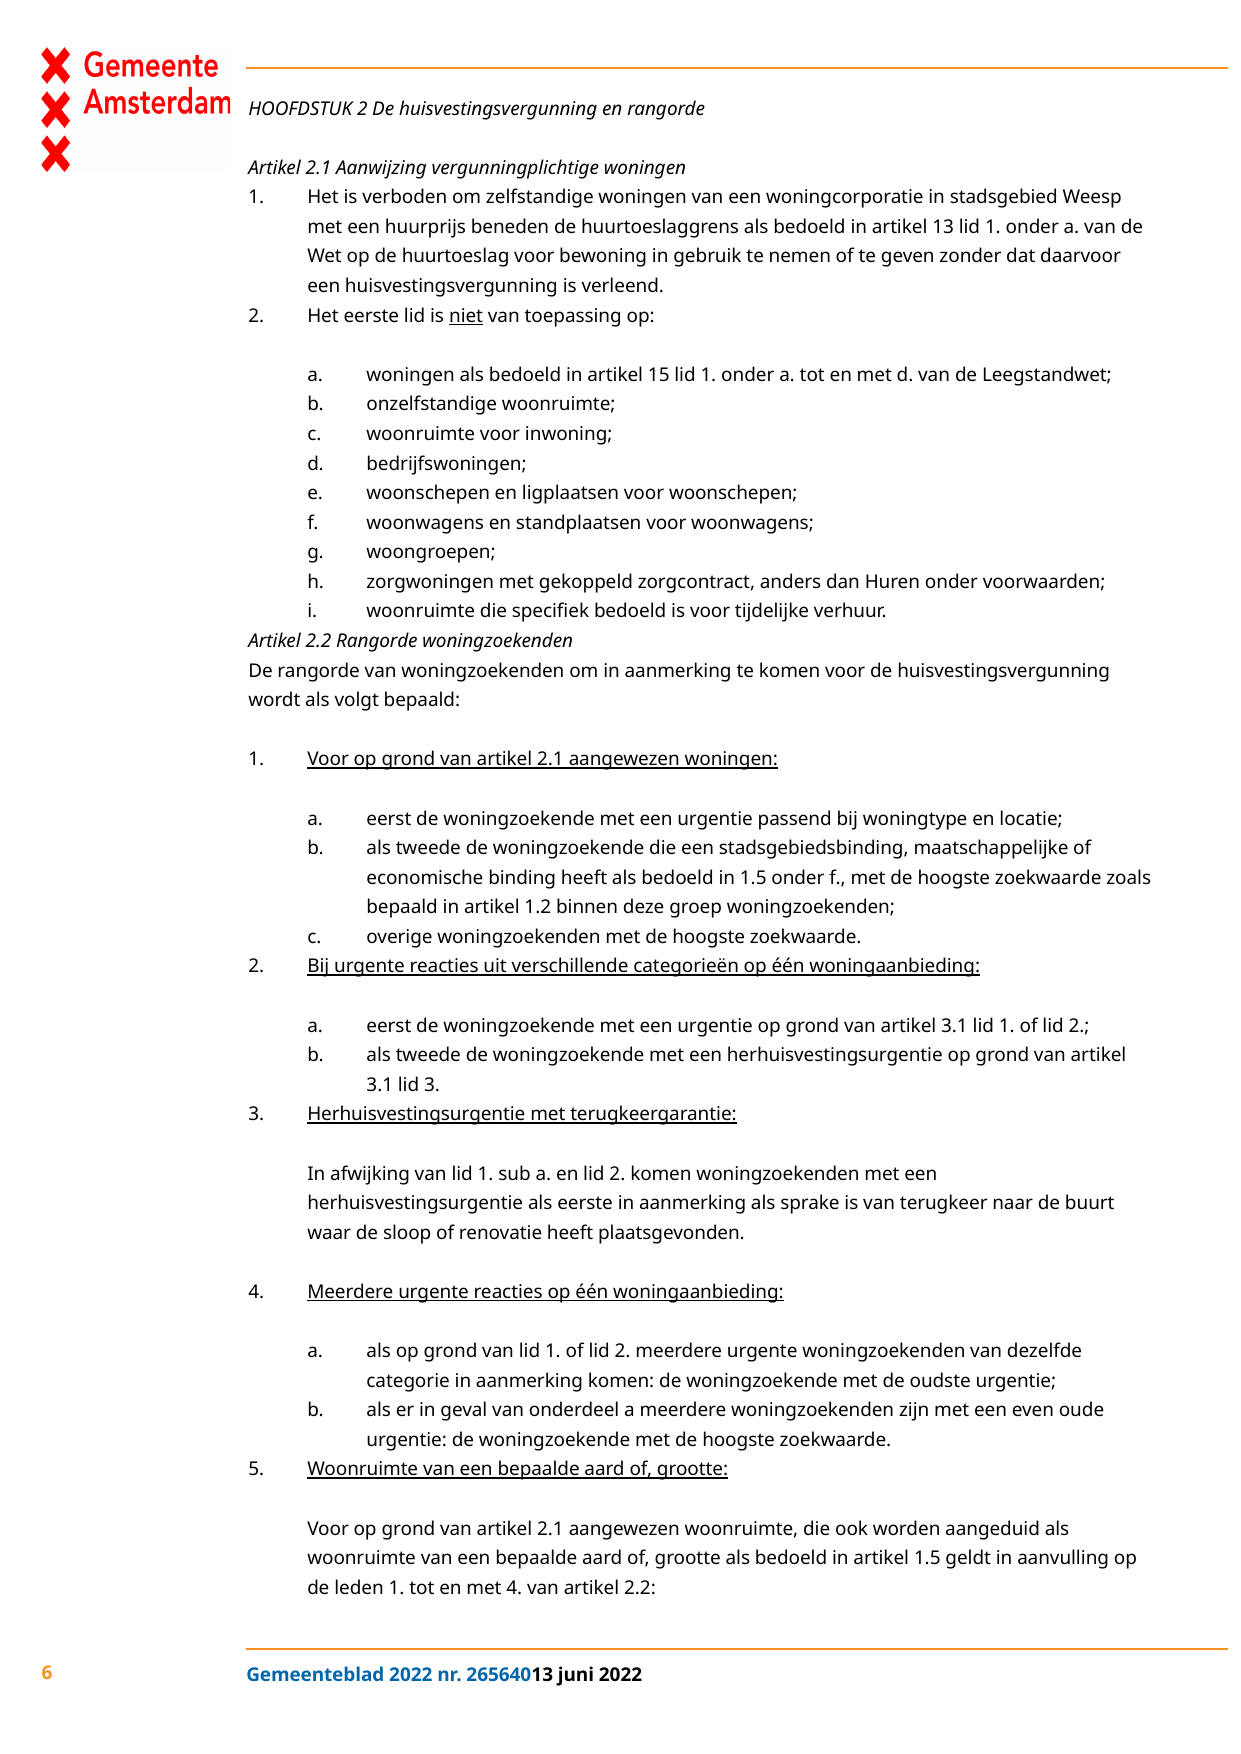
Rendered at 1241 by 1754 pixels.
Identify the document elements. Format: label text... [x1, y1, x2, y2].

list woonruimte voor inwoning; [307, 420, 1152, 446]
text HOOFDSTUK 2 De huisvestingsvergunning en rangorde [248, 95, 1152, 121]
text Artikel 2.1 Aanwijzing vergunningplichtige woningen [248, 154, 1152, 180]
list als er in geval van onderdeel a meerdere woningzoekenden zijn met een even oude urgentie: de woningzoekende met de hoogste zoekwaarde. [307, 1396, 1152, 1452]
text Artikel 2.2 Rangorde woningzoekenden [248, 627, 1152, 653]
list als op grond van lid 1. of lid 2. meerdere urgente woningzoekenden van dezelfde categorie in aanmerking komen: de woningzoekende met de oudste urgentie; [307, 1337, 1152, 1393]
list woningen als bedoeld in artikel 15 lid 1. onder a. tot en met d. van de Leegstandwet; [307, 361, 1152, 387]
list eerst de woningzoekende met een urgentie op grond van artikel 3.1 lid 1. of lid 2.; [307, 1012, 1152, 1038]
list Meerdere urgente reacties op één woningaanbieding: [248, 1278, 1152, 1304]
list woonruimte die specifiek bedoeld is voor tijdelijke verhuur. [307, 598, 1152, 623]
list woongroepen; [307, 538, 1152, 564]
list overige woningzoekenden met de hoogste zoekwaarde. [307, 923, 1152, 949]
list Voor op grond van artikel 2.1 aangewezen woonruimte, die ook worden aangeduid als woonruimte van een bepaalde aard of, grootte als bedoeld in artikel 1.5 geldt in aanvulling op de leden 1. tot en met 4. van artikel 2.2: [248, 1515, 1152, 1600]
list Het is verboden om zelfstandige woningen van een woningcorporatie in stadsgebied Weesp met een huurprijs beneden de huurtoeslaggrens als bedoeld in artikel 13 lid 1. onder a. van de Wet op de huurtoeslag voor bewoning in gebruik te nemen of te geven zonder dat daarvoor een huisvestingsvergunning is verleend. [248, 183, 1152, 298]
list Bij urgente reacties uit verschillende categorieën op één woningaanbieding: [248, 953, 1152, 978]
list zorgwoningen met gekoppeld zorgcontract, anders dan Huren onder voorwaarden; [307, 568, 1152, 594]
list woonwagens en standplaatsen voor woonwagens; [307, 509, 1152, 535]
list Herhuisvestingsurgentie met terugkeergarantie: [248, 1101, 1152, 1126]
text De rangorde van woningzoekenden om in aanmerking te komen voor de huisvestingsvergunning wordt als volgt bepaald: [248, 657, 1152, 712]
list In afwijking van lid 1. sub a. en lid 2. komen woningzoekenden met een herhuisvestingsurgentie als eerste in aanmerking als sprake is van terugkeer naar de buurt waar de sloop of renovatie heeft plaatsgevonden. [248, 1160, 1152, 1245]
list als tweede de woningzoekende met een herhuisvestingsurgentie op grond van artikel 3.1 lid 3. [307, 1041, 1152, 1097]
list eerst de woningzoekende met een urgentie passend bij woningtype en locatie; [307, 805, 1152, 831]
list woonschepen en ligplaatsen voor woonschepen; [307, 479, 1152, 505]
picture [41, 47, 231, 172]
list Woonruimte van een bepaalde aard of, grootte: [248, 1456, 1152, 1481]
list onzelfstandige woonruimte; [307, 391, 1152, 416]
list als tweede de woningzoekende die een stadsgebiedsbinding, maatschappelijke of economische binding heeft als bedoeld in 1.5 onder f., met de hoogste zoekwaarde zoals bepaald in artikel 1.2 binnen deze groep woningzoekenden; [307, 834, 1152, 919]
list Het eerste lid is niet van toepassing op: [248, 302, 1152, 328]
list bedrijfswoningen; [307, 450, 1152, 476]
list Voor op grond van artikel 2.1 aangewezen woningen: [248, 746, 1152, 771]
